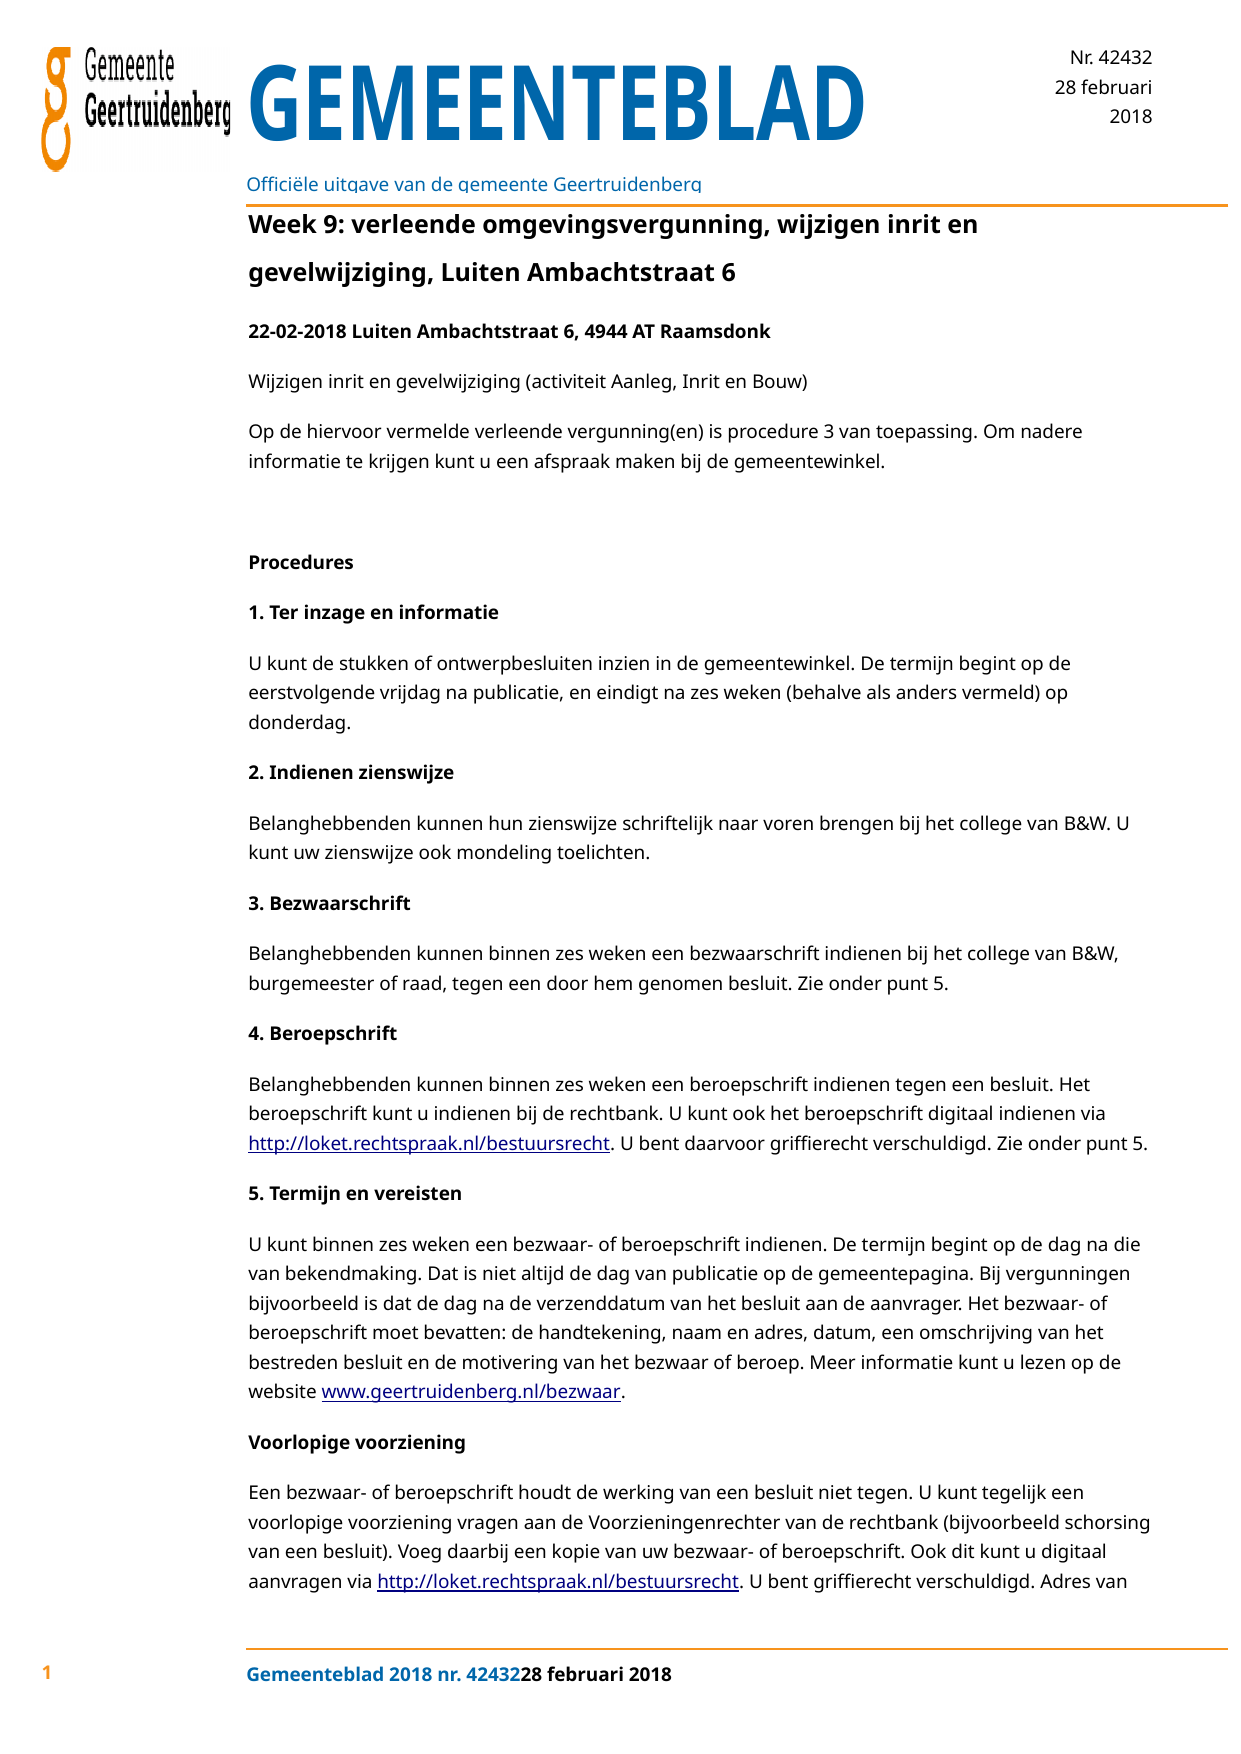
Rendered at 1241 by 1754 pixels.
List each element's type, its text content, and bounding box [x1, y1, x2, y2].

text 4. Beroepschrift [248, 1020, 1152, 1046]
text U kunt de stukken of ontwerpbesluiten inzien in de gemeentewinkel. De termijn begint op de eerstvolgende vrijdag na publicatie, en eindigt na zes weken (behalve als anders vermeld) op donderdag. [248, 650, 1152, 735]
text Week 9: verleende omgevingsvergunning, wijzigen inrit en gevelwijziging, Luiten Ambachtstraat 6 [248, 207, 1152, 288]
text 2. Indienen zienswijze [248, 759, 1152, 785]
text 3. Bezwaarschrift [248, 890, 1152, 916]
text Belanghebbenden kunnen binnen zes weken een bezwaarschrift indienen bij het college van B&W, burgemeester of raad, tegen een door hem genomen besluit. Zie onder punt 5. [248, 940, 1152, 996]
text 5. Termijn en vereisten [248, 1180, 1152, 1206]
text Belanghebbenden kunnen binnen zes weken een beroepschrift indienen tegen een besluit. Het beroepschrift kunt u indienen bij de rechtbank. U kunt ook het beroepschrift digitaal indienen via http://loket.rechtspraak.nl/bestuursrecht. U bent daarvoor griffierecht verschuldigd. Zie onder punt 5. [248, 1071, 1152, 1156]
text 1. Ter inzage en informatie [248, 599, 1152, 625]
text 22-02-2018 Luiten Ambachtstraat 6, 4944 AT Raamsdonk [248, 318, 1152, 344]
text Een bezwaar- of beroepschrift houdt de werking van een besluit niet tegen. U kunt tegelijk een voorlopige voorziening vragen aan de Voorzieningenrechter van de rechtbank (bijvoorbeeld schorsing van een besluit). Voeg daarbij een kopie van uw bezwaar- of beroepschrift. Ook dit kunt u digitaal aanvragen via http://loket.rechtspraak.nl/bestuursrecht. U bent griffierecht verschuldigd. Adres van [248, 1479, 1152, 1594]
text Belanghebbenden kunnen hun zienswijze schriftelijk naar voren brengen bij het college van B&W. U kunt uw zienswijze ook mondeling toelichten. [248, 810, 1152, 865]
text Procedures [248, 549, 1152, 575]
picture [41, 47, 231, 172]
text Op de hiervoor vermelde verleende vergunning(en) is procedure 3 van toepassing. Om nadere informatie te krijgen kunt u een afspraak maken bij de gemeentewinkel. [248, 419, 1152, 474]
text Voorlopige voorziening [248, 1429, 1152, 1455]
text Wijzigen inrit en gevelwijziging (activiteit Aanleg, Inrit en Bouw) [248, 368, 1152, 394]
text U kunt binnen zes weken een bezwaar- of beroepschrift indienen. De termijn begint op de dag na die van bekendmaking. Dat is niet altijd de dag van publicatie op de gemeentepagina. Bij vergunningen bijvoorbeeld is dat de dag na de verzenddatum van het besluit aan de aanvrager. Het bezwaar- of beroepschrift moet bevatten: de handtekening, naam en adres, datum, een omschrijving van het bestreden besluit en de motivering van het bezwaar of beroep. Meer informatie kunt u lezen op de website www.geertruidenberg.nl/bezwaar. [248, 1231, 1152, 1404]
